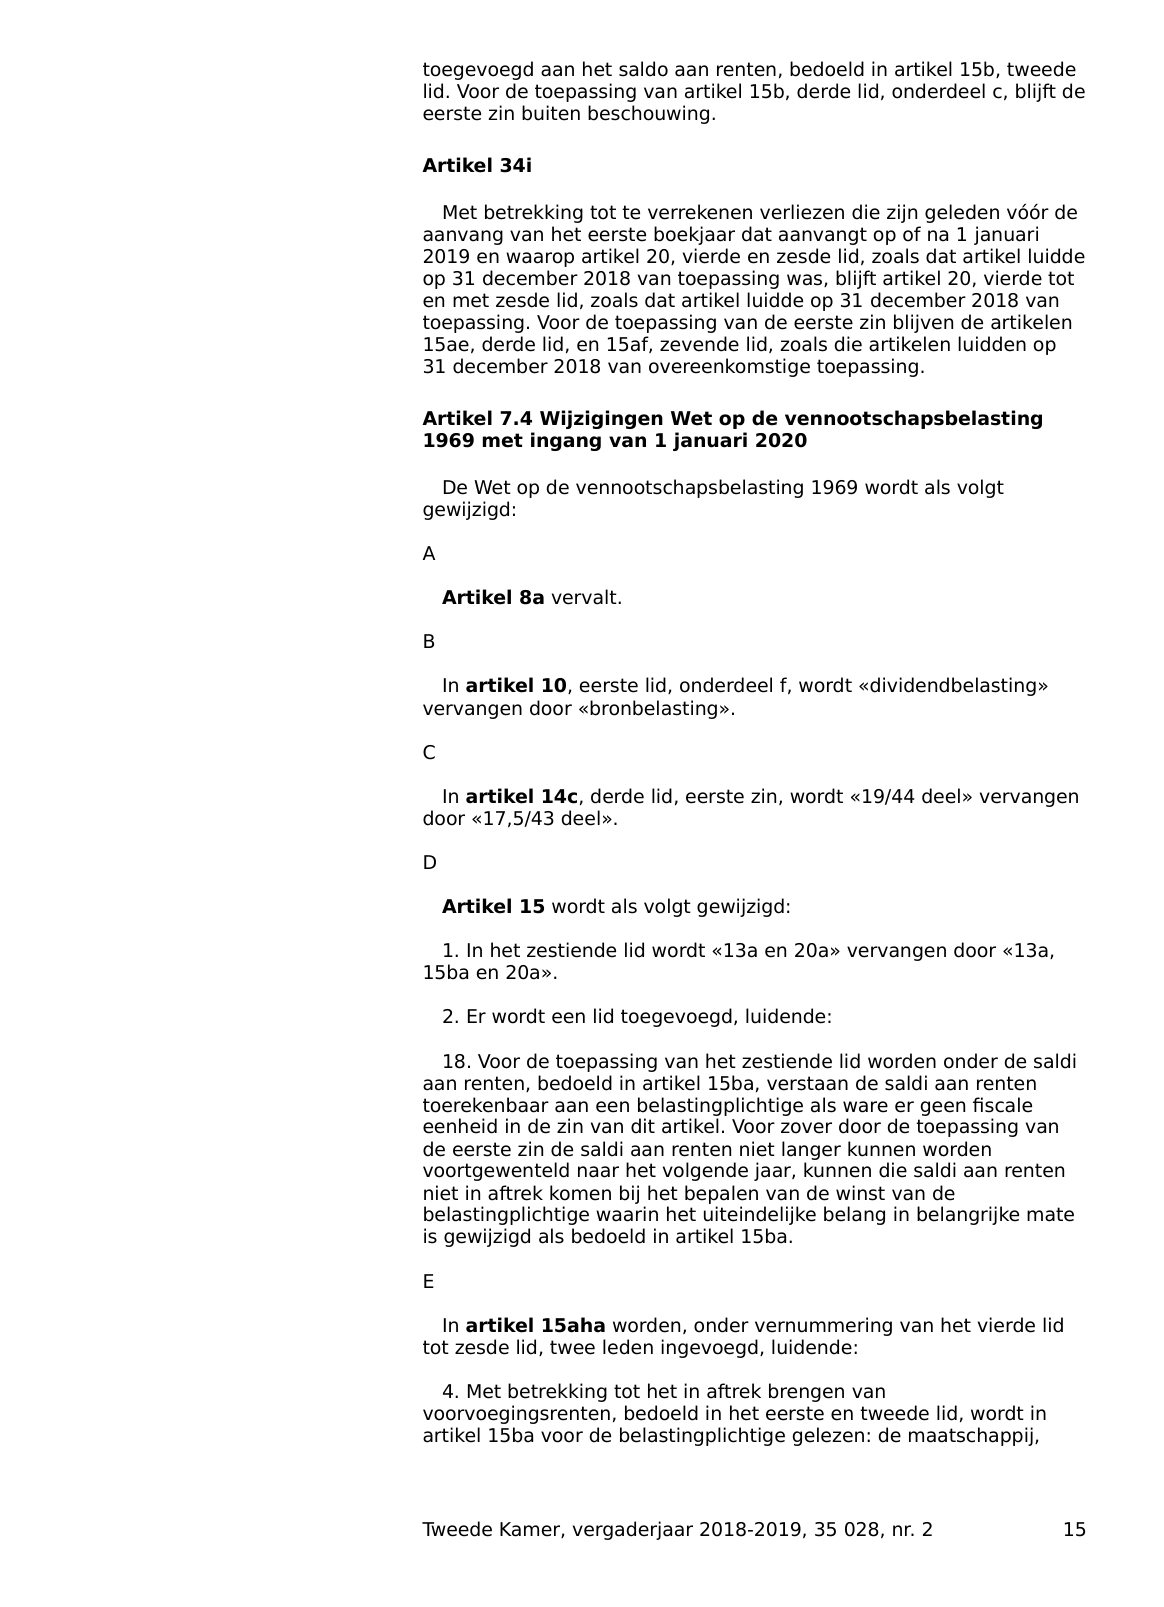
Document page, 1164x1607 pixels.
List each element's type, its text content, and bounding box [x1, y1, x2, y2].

text In artikel 10, eerste lid, onderdeel f, wordt «dividendbelasting» vervangen door «bronbelasting». [422, 675, 1087, 719]
text B [422, 631, 1087, 653]
text 1. In het zestiende lid wordt «13a en 20a» vervangen door «13a, 15ba en 20a». [422, 940, 1087, 984]
text D [422, 852, 1087, 874]
subtitle Artikel 7.4 Wijzigingen Wet op de vennootschapsbelasting 1969 met ingang van 1 januari 2020 [422, 408, 1087, 452]
text A [422, 543, 1087, 565]
text In artikel 15aha worden, onder vernummering van het vierde lid tot zesde lid, twee leden ingevoegd, luidende: [422, 1315, 1087, 1359]
text De Wet op de vennootschapsbelasting 1969 wordt als volgt gewijzigd: [422, 477, 1087, 521]
subtitle Artikel 34i [422, 155, 1087, 177]
text 4. Met betrekking tot het in aftrek brengen van voorvoegingsrenten, bedoeld in het eerste en tweede lid, wordt in artikel 15ba voor de belastingplichtige gelezen: de maatschappij, [422, 1381, 1087, 1447]
text 18. Voor de toepassing van het zestiende lid worden onder de saldi aan renten, bedoeld in artikel 15ba, verstaan de saldi aan renten toerekenbaar aan een belastingplichtige als ware er geen fiscale eenheid in de zin van dit artikel. Voor zover door de toepassing van de eerste zin de saldi aan renten niet langer kunnen worden voortgewenteld naar het volgende jaar, kunnen die saldi aan renten niet in aftrek komen bij het bepalen van de winst van de belastingplichtige waarin het uiteindelijke belang in belangrijke mate is gewijzigd als bedoeld in artikel 15ba. [422, 1051, 1087, 1248]
text Artikel 15 wordt als volgt gewijzigd: [422, 896, 1087, 918]
text toegevoegd aan het saldo aan renten, bedoeld in artikel 15b, tweede lid. Voor de toepassing van artikel 15b, derde lid, onderdeel c, blijft de eerste zin buiten beschouwing. [422, 59, 1087, 125]
text E [422, 1271, 1087, 1292]
text Met betrekking tot te verrekenen verliezen die zijn geleden vóór de aanvang van het eerste boekjaar dat aanvangt op of na 1 januari 2019 en waarop artikel 20, vierde en zesde lid, zoals dat artikel luidde op 31 december 2018 van toepassing was, blijft artikel 20, vierde tot en met zesde lid, zoals dat artikel luidde op 31 december 2018 van toepassing. Voor de toepassing van de eerste zin blijven de artikelen 15ae, derde lid, en 15af, zevende lid, zoals die artikelen luidden op 31 december 2018 van overeenkomstige toepassing. [422, 202, 1087, 378]
text Artikel 8a vervalt. [422, 587, 1087, 609]
text C [422, 742, 1087, 763]
text In artikel 14c, derde lid, eerste zin, wordt «19/44 deel» vervangen door «17,5/43 deel». [422, 786, 1087, 830]
text 2. Er wordt een lid toegevoegd, luidende: [422, 1006, 1087, 1028]
